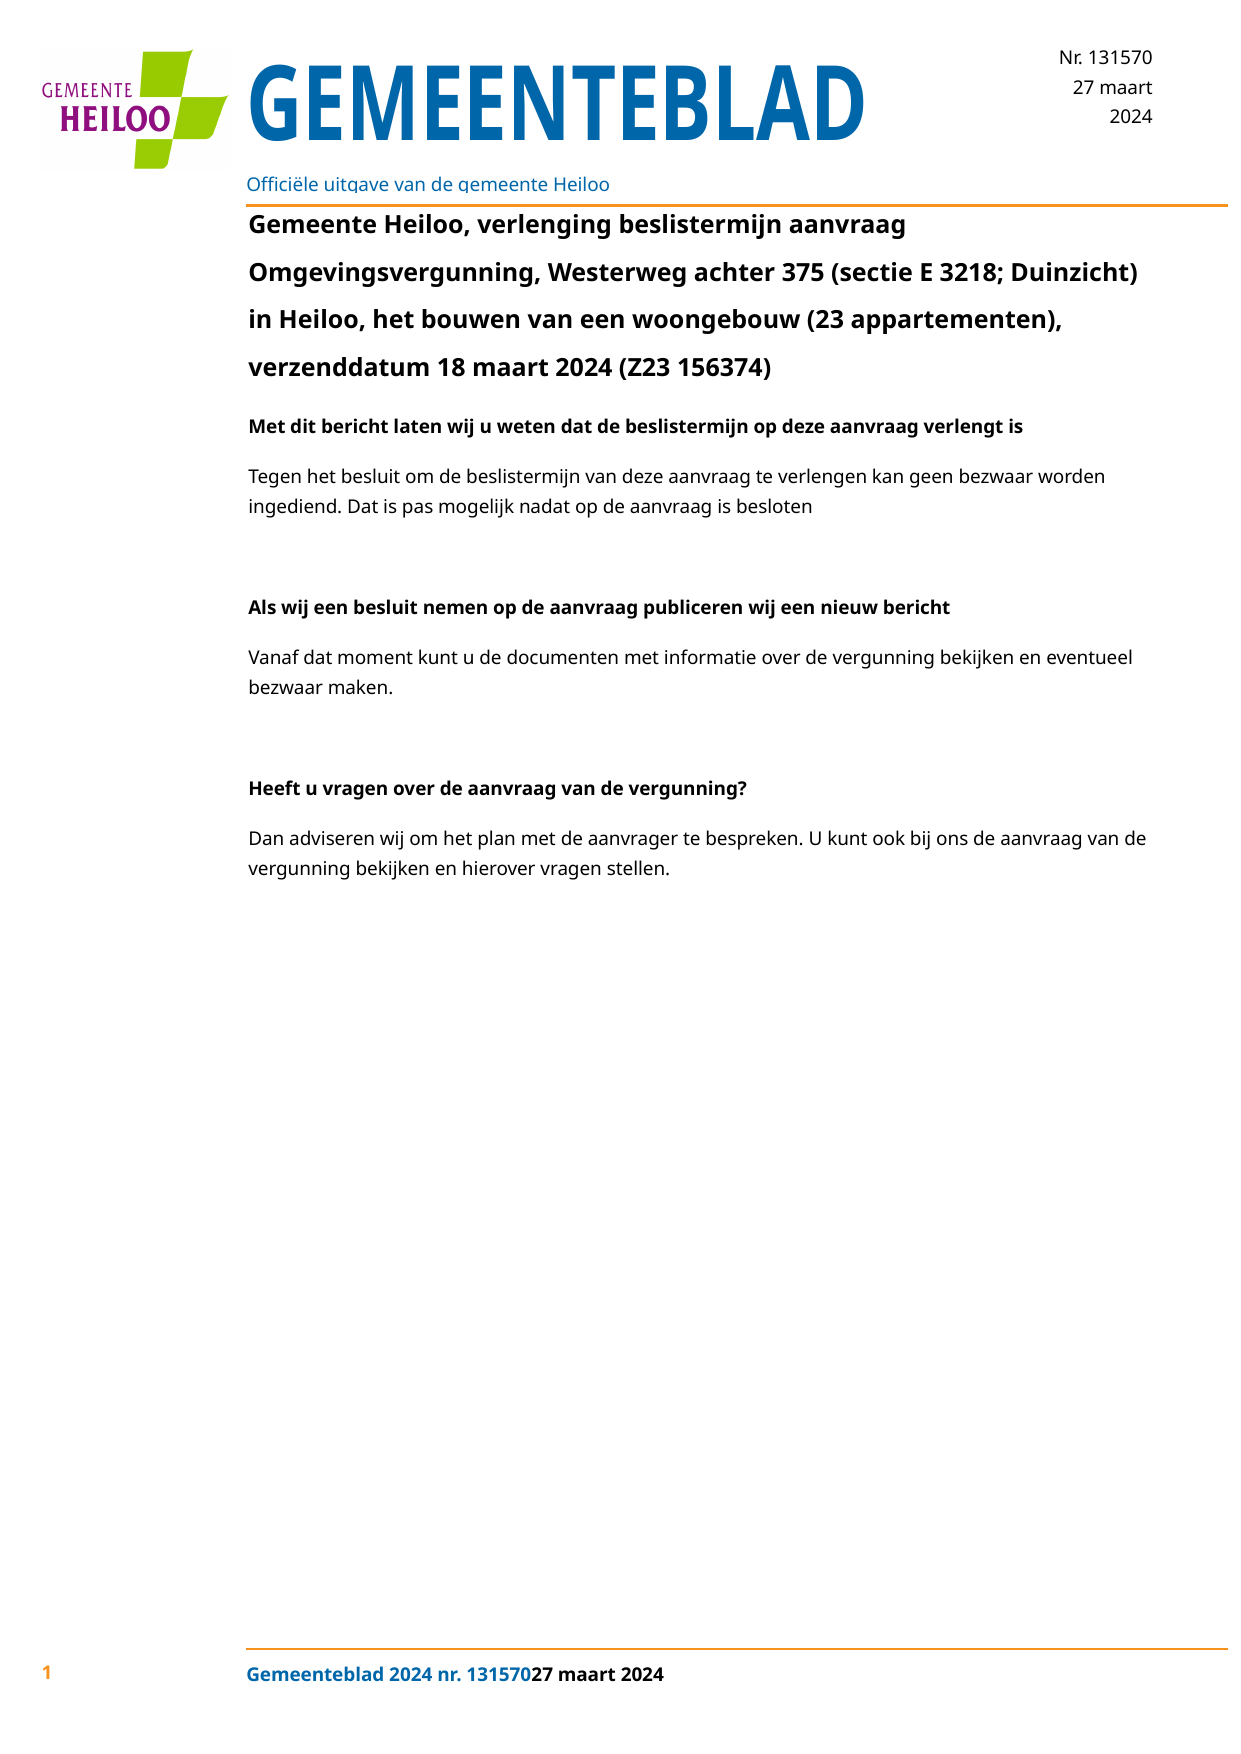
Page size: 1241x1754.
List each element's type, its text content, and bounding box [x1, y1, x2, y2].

text Tegen het besluit om de beslistermijn van deze aanvraag te verlengen kan geen bezwaar worden ingediend. Dat is pas mogelijk nadat op de aanvraag is besloten [248, 463, 1152, 519]
picture [41, 47, 231, 172]
text Als wij een besluit nemen op de aanvraag publiceren wij een nieuw bericht [248, 594, 1152, 620]
text Dan adviseren wij om het plan met de aanvrager te bespreken. U kunt ook bij ons de aanvraag van de vergunning bekijken en hierover vragen stellen. [248, 825, 1152, 881]
text Met dit bericht laten wij u weten dat de beslistermijn op deze aanvraag verlengt is [248, 413, 1152, 439]
text Gemeente Heiloo, verlenging beslistermijn aanvraag Omgevingsvergunning, Westerweg achter 375 (sectie E 3218; Duinzicht) in Heiloo, het bouwen van een woongebouw (23 appartementen), verzenddatum 18 maart 2024 (Z23 156374) [248, 207, 1152, 384]
text Vanaf dat moment kunt u de documenten met informatie over de vergunning bekijken en eventueel bezwaar maken. [248, 644, 1152, 700]
text Heeft u vragen over de aanvraag van de vergunning? [248, 775, 1152, 801]
